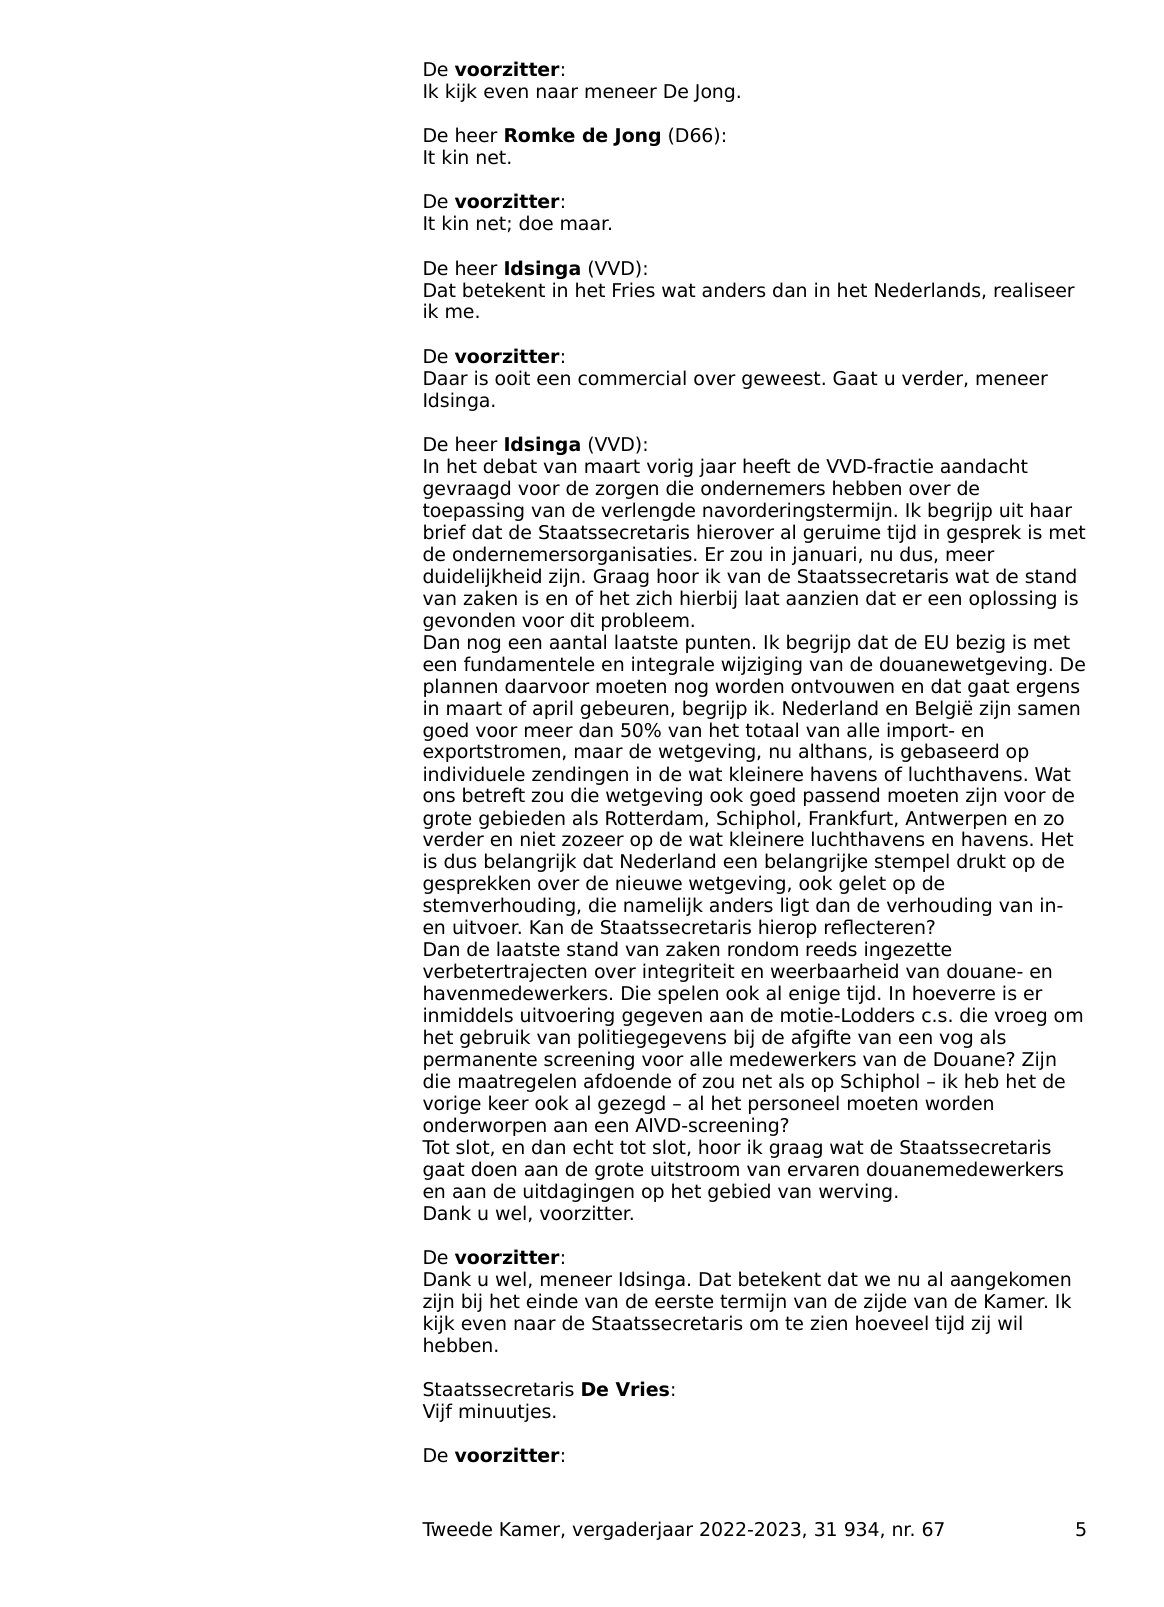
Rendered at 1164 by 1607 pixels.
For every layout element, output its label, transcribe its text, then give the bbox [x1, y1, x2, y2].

text It kin net. [422, 147, 1087, 169]
text De voorzitter: [422, 346, 1087, 368]
text Tot slot, en dan echt tot slot, hoor ik graag wat de Staatssecretaris gaat doen aan de grote uitstroom van ervaren douanemedewerkers en aan de uitdagingen op het gebied van werving. [422, 1137, 1087, 1203]
text De voorzitter: [422, 1247, 1087, 1269]
text De heer Idsinga (VVD): [422, 257, 1087, 279]
text Vijf minuutjes. [422, 1401, 1087, 1423]
text Daar is ooit een commercial over geweest. Gaat u verder, meneer Idsinga. [422, 368, 1087, 412]
text In het debat van maart vorig jaar heeft de VVD-fractie aandacht gevraagd voor de zorgen die ondernemers hebben over de toepassing van de verlengde navorderingstermijn. Ik begrijp uit haar brief dat de Staatssecretaris hierover al geruime tijd in gesprek is met de ondernemersorganisaties. Er zou in januari, nu dus, meer duidelijkheid zijn. Graag hoor ik van de Staatssecretaris wat de stand van zaken is en of het zich hierbij laat aanzien dat er een oplossing is gevonden voor dit probleem. [422, 456, 1087, 632]
text Staatssecretaris De Vries: [422, 1379, 1087, 1401]
text Dank u wel, voorzitter. [422, 1203, 1087, 1225]
text De voorzitter: [422, 59, 1087, 81]
text Ik kijk even naar meneer De Jong. [422, 81, 1087, 103]
text De voorzitter: [422, 191, 1087, 213]
text It kin net; doe maar. [422, 213, 1087, 235]
text De voorzitter: [422, 1445, 1087, 1467]
text Dan de laatste stand van zaken rondom reeds ingezette verbetertrajecten over integriteit en weerbaarheid van douane- en havenmedewerkers. Die spelen ook al enige tijd. In hoeverre is er inmiddels uitvoering gegeven aan de motie-Lodders c.s. die vroeg om het gebruik van politiegegevens bij de afgifte van een vog als permanente screening voor alle medewerkers van de Douane? Zijn die maatregelen afdoende of zou net als op Schiphol – ik heb het de vorige keer ook al gezegd – al het personeel moeten worden onderworpen aan een AIVD-screening? [422, 939, 1087, 1137]
text Dan nog een aantal laatste punten. Ik begrijp dat de EU bezig is met een fundamentele en integrale wijziging van de douanewetgeving. De plannen daarvoor moeten nog worden ontvouwen en dat gaat ergens in maart of april gebeuren, begrijp ik. Nederland en België zijn samen goed voor meer dan 50% van het totaal van alle import- en exportstromen, maar de wetgeving, nu althans, is gebaseerd op individuele zendingen in de wat kleinere havens of luchthavens. Wat ons betreft zou die wetgeving ook goed passend moeten zijn voor de grote gebieden als Rotterdam, Schiphol, Frankfurt, Antwerpen en zo verder en niet zozeer op de wat kleinere luchthavens en havens. Het is dus belangrijk dat Nederland een belangrijke stempel drukt op de gesprekken over de nieuwe wetgeving, ook gelet op de stemverhouding, die namelijk anders ligt dan de verhouding van in- en uitvoer. Kan de Staatssecretaris hierop reflecteren? [422, 632, 1087, 939]
text Dank u wel, meneer Idsinga. Dat betekent dat we nu al aangekomen zijn bij het einde van de eerste termijn van de zijde van de Kamer. Ik kijk even naar de Staatssecretaris om te zien hoeveel tijd zij wil hebben. [422, 1269, 1087, 1357]
text De heer Idsinga (VVD): [422, 434, 1087, 456]
text De heer Romke de Jong (D66): [422, 125, 1087, 147]
text Dat betekent in het Fries wat anders dan in het Nederlands, realiseer ik me. [422, 279, 1087, 323]
